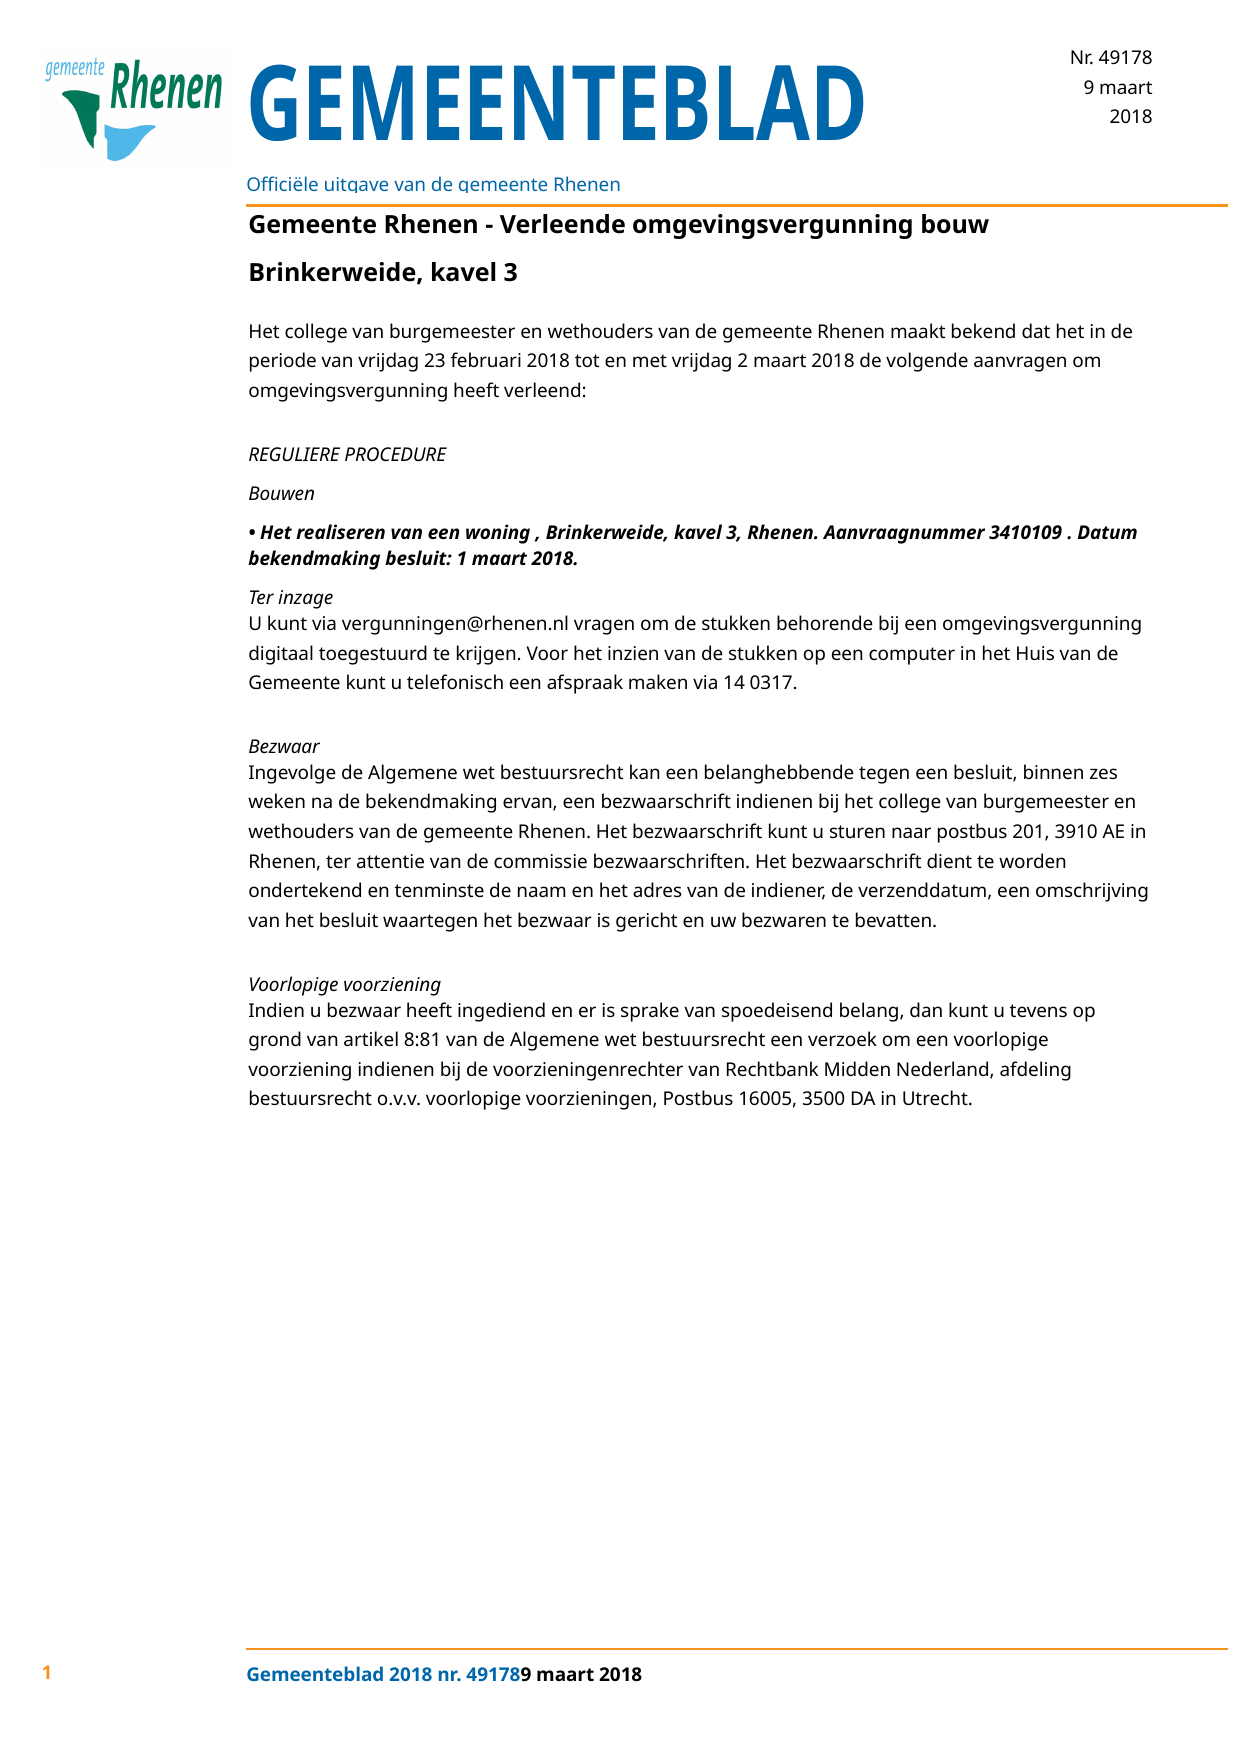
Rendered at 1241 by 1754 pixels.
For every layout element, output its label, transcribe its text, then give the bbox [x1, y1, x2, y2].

text Ter inzage [248, 584, 1152, 610]
text REGULIERE PROCEDURE [248, 441, 1152, 467]
text Bezwaar [248, 733, 1152, 759]
text Ingevolge de Algemene wet bestuursrecht kan een belanghebbende tegen een besluit, binnen zes weken na de bekendmaking ervan, een bezwaarschrift indienen bij het college van burgemeester en wethouders van de gemeente Rhenen. Het bezwaarschrift kunt u sturen naar postbus 201, 3910 AE in Rhenen, ter attentie van de commissie bezwaarschriften. Het bezwaarschrift dient te worden ondertekend en tenminste de naam en het adres van de indiener, de verzenddatum, een omschrijving van het besluit waartegen het bezwaar is gericht en uw bezwaren te bevatten. [248, 759, 1152, 933]
picture [41, 47, 231, 172]
text Bouwen [248, 480, 1152, 506]
text Het college van burgemeester en wethouders van de gemeente Rhenen maakt bekend dat het in de periode van vrijdag 23 februari 2018 tot en met vrijdag 2 maart 2018 de volgende aanvragen om omgevingsvergunning heeft verleend: [248, 318, 1152, 403]
text Voorlopige voorziening [248, 971, 1152, 997]
text U kunt via vergunningen@rhenen.nl vragen om de stukken behorende bij een omgevingsvergunning digitaal toegestuurd te krijgen. Voor het inzien van de stukken op een computer in het Huis van de Gemeente kunt u telefonisch een afspraak maken via 14 0317. [248, 610, 1152, 695]
text Indien u bezwaar heeft ingediend en er is sprake van spoedeisend belang, dan kunt u tevens op grond van artikel 8:81 van de Algemene wet bestuursrecht een verzoek om een voorlopige voorziening indienen bij de voorzieningenrechter van Rechtbank Midden Nederland, afdeling bestuursrecht o.v.v. voorlopige voorzieningen, Postbus 16005, 3500 DA in Utrecht. [248, 997, 1152, 1111]
text • Het realiseren van een woning , Brinkerweide, kavel 3, Rhenen. Aanvraagnummer 3410109 . Datum bekendmaking besluit: 1 maart 2018. [248, 519, 1152, 571]
text Gemeente Rhenen - Verleende omgevingsvergunning bouw Brinkerweide, kavel 3 [248, 207, 1152, 288]
